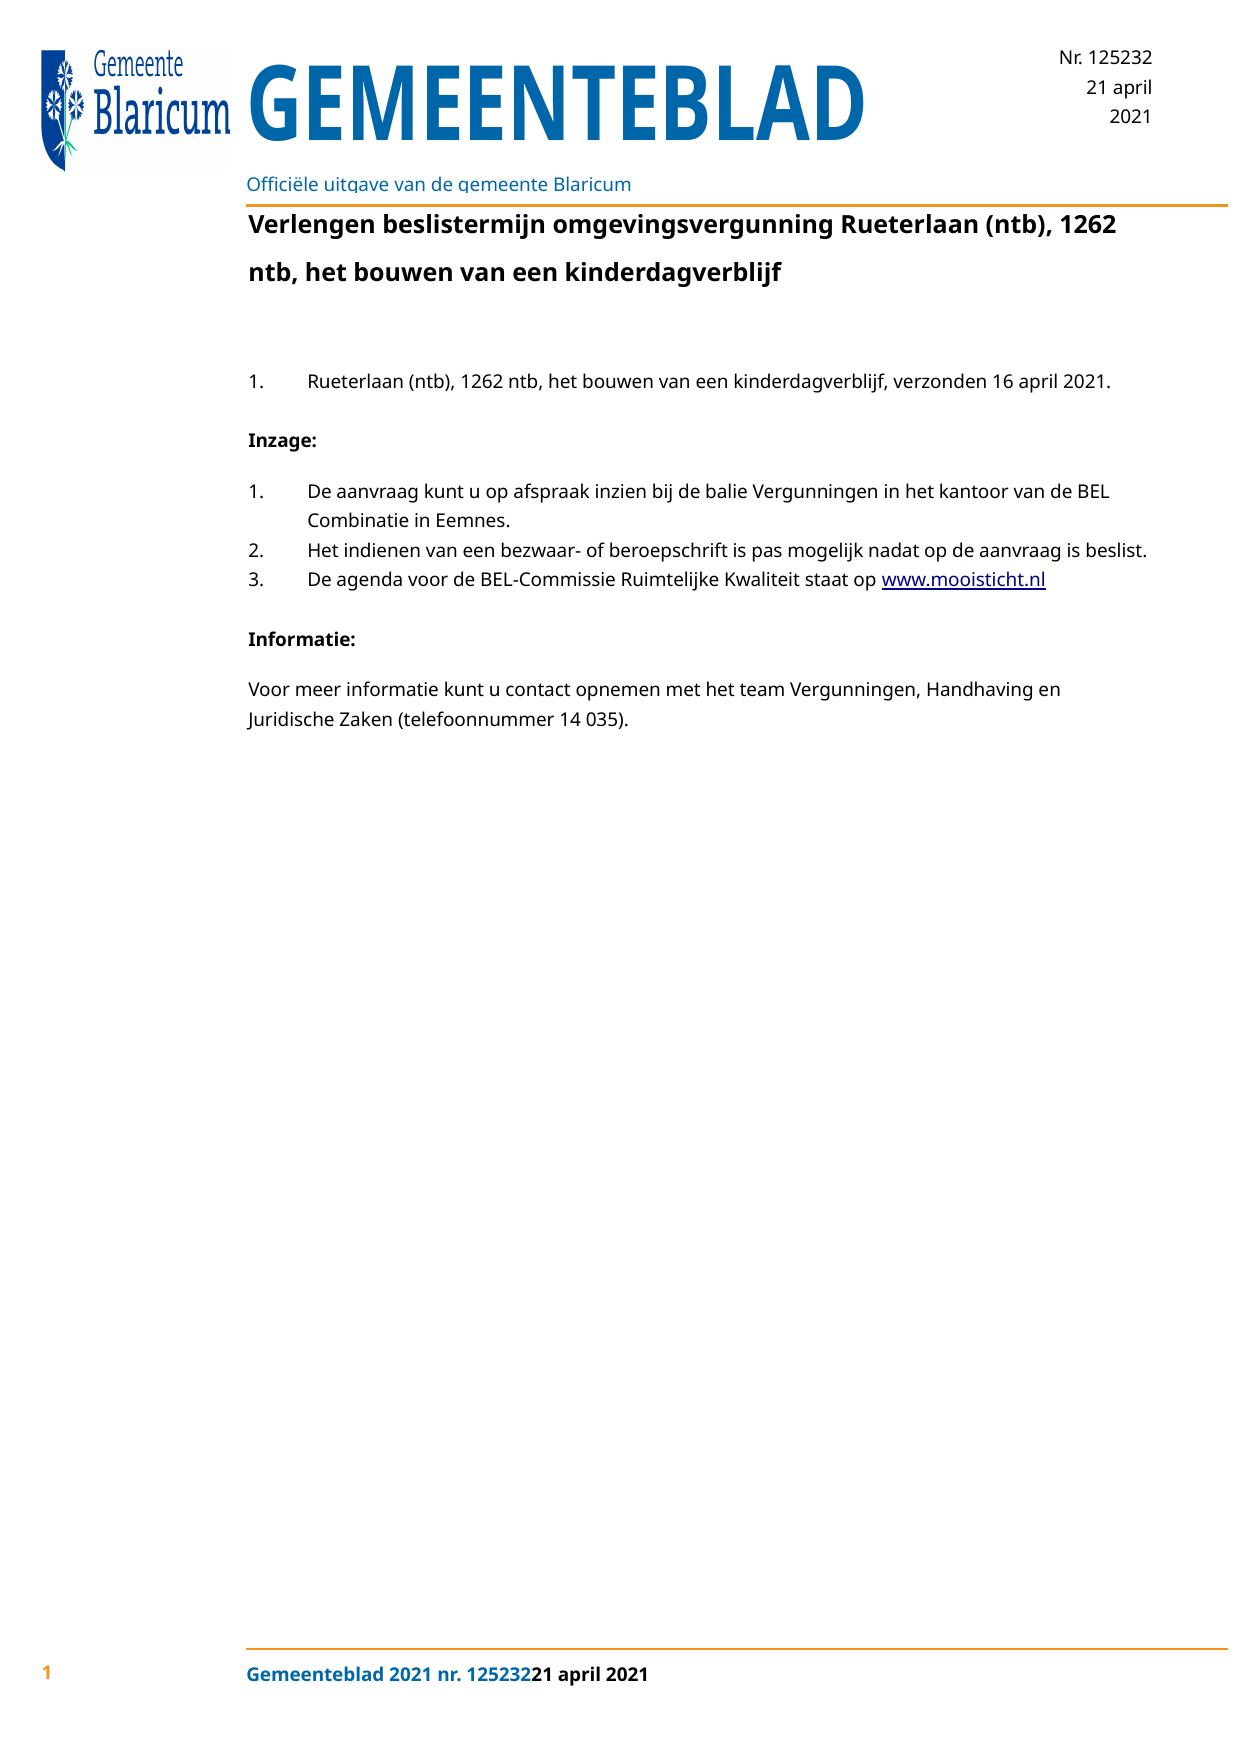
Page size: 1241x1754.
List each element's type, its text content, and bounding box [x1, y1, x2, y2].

list Rueterlaan (ntb), 1262 ntb, het bouwen van een kinderdagverblijf, verzonden 16 april 2021. [248, 368, 1152, 394]
list Het indienen van een bezwaar- of beroepschrift is pas mogelijk nadat op de aanvraag is beslist. [248, 537, 1152, 563]
text Voor meer informatie kunt u contact opnemen met het team Vergunningen, Handhaving en Juridische Zaken (telefoonnummer 14 035). [248, 676, 1152, 732]
text Verlengen beslistermijn omgevingsvergunning Rueterlaan (ntb), 1262 ntb, het bouwen van een kinderdagverblijf [248, 207, 1152, 288]
list De aanvraag kunt u op afspraak inzien bij de balie Vergunningen in het kantoor van de BEL Combinatie in Eemnes. [248, 478, 1152, 533]
picture [41, 47, 231, 172]
text Informatie: [248, 626, 1152, 652]
text Inzage: [248, 427, 1152, 453]
list De agenda voor de BEL-Commissie Ruimtelijke Kwaliteit staat op www.mooisticht.nl [248, 567, 1152, 592]
